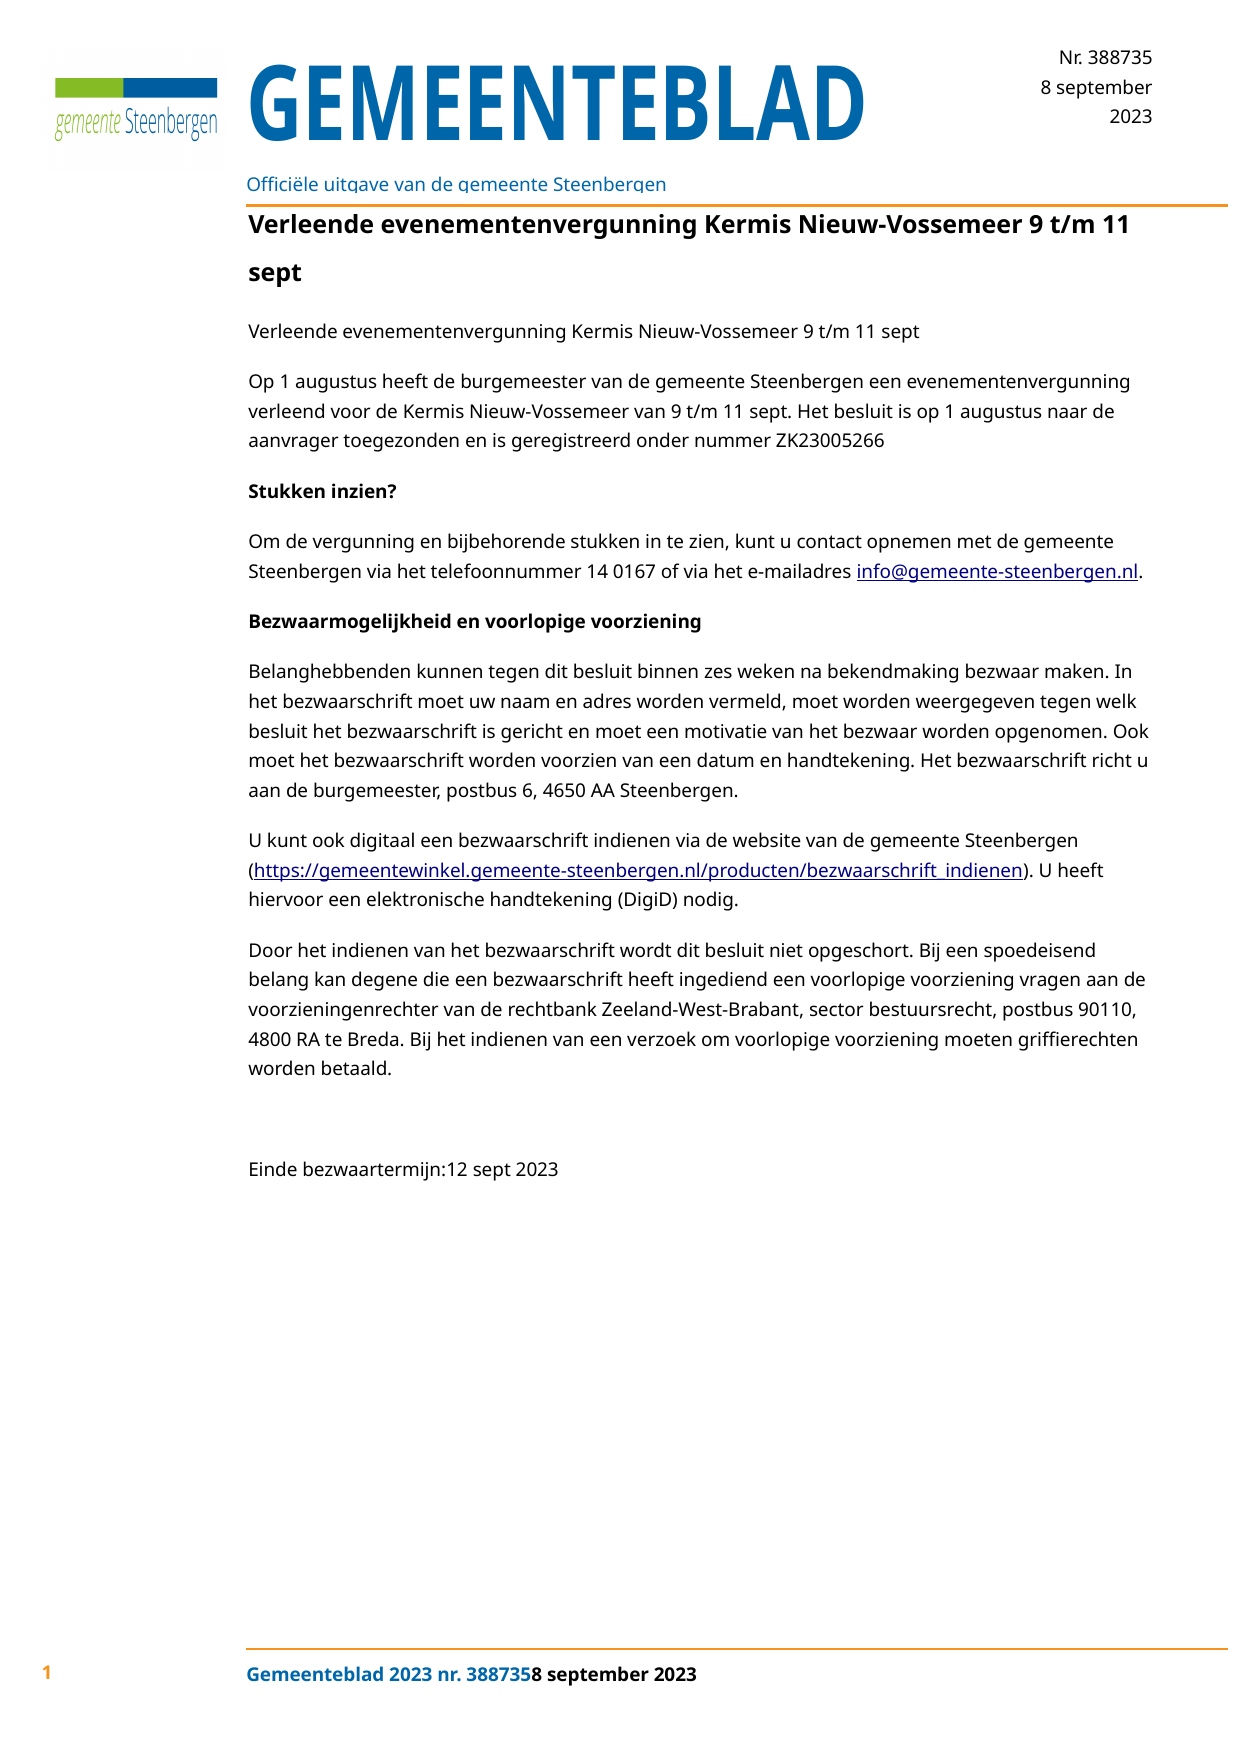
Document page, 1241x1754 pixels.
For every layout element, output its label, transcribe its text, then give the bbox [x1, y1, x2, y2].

text Bezwaarmogelijkheid en voorlopige voorziening [248, 608, 1152, 634]
text U kunt ook digitaal een bezwaarschrift indienen via de website van de gemeente Steenbergen (https://gemeentewinkel.gemeente-steenbergen.nl/producten/bezwaarschrift_indienen). U heeft hiervoor een elektronische handtekening (DigiD) nodig. [248, 827, 1152, 912]
text Om de vergunning en bijbehorende stukken in te zien, kunt u contact opnemen met de gemeente Steenbergen via het telefoonnummer 14 0167 of via het e-mailadres info@gemeente-steenbergen.nl. [248, 528, 1152, 584]
text Verleende evenementenvergunning Kermis Nieuw-Vossemeer 9 t/m 11 sept [248, 207, 1152, 288]
picture [41, 47, 231, 172]
text Op 1 augustus heeft de burgemeester van de gemeente Steenbergen een evenementenvergunning verleend voor de Kermis Nieuw-Vossemeer van 9 t/m 11 sept. Het besluit is op 1 augustus naar de aanvrager toegezonden en is geregistreerd onder nummer ZK23005266 [248, 368, 1152, 453]
text Stukken inzien? [248, 478, 1152, 504]
text Belanghebbenden kunnen tegen dit besluit binnen zes weken na bekendmaking bezwaar maken. In het bezwaarschrift moet uw naam en adres worden vermeld, moet worden weergegeven tegen welk besluit het bezwaarschrift is gericht en moet een motivatie van het bezwaar worden opgenomen. Ook moet het bezwaarschrift worden voorzien van een datum en handtekening. Het bezwaarschrift richt u aan de burgemeester, postbus 6, 4650 AA Steenbergen. [248, 659, 1152, 803]
text Door het indienen van het bezwaarschrift wordt dit besluit niet opgeschort. Bij een spoedeisend belang kan degene die een bezwaarschrift heeft ingediend een voorlopige voorziening vragen aan de voorzieningenrechter van de rechtbank Zeeland-West-Brabant, sector bestuursrecht, postbus 90110, 4800 RA te Breda. Bij het indienen van een verzoek om voorlopige voorziening moeten griffierechten worden betaald. [248, 937, 1152, 1081]
text Einde bezwaartermijn:12 sept 2023 [248, 1156, 1152, 1182]
text Verleende evenementenvergunning Kermis Nieuw-Vossemeer 9 t/m 11 sept [248, 318, 1152, 344]
text ­ [248, 1106, 1152, 1132]
